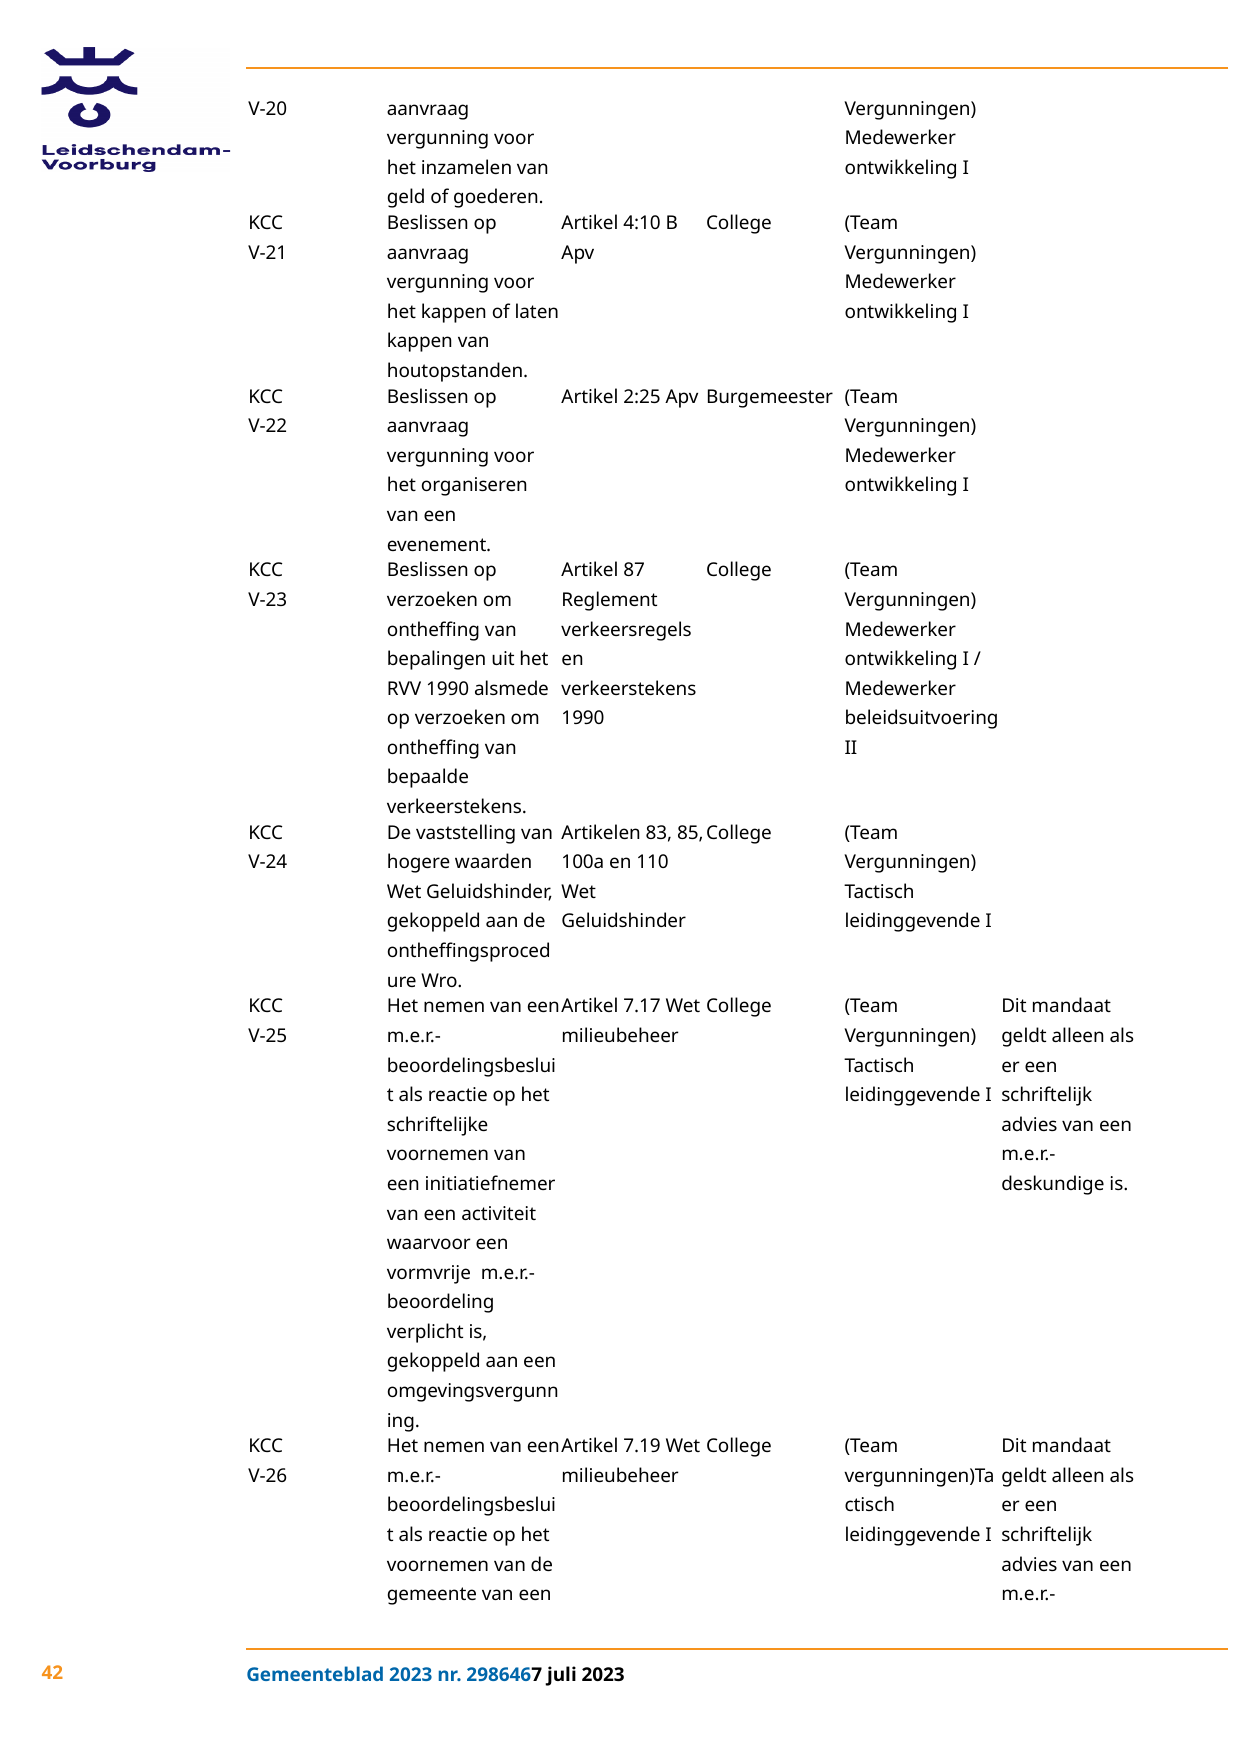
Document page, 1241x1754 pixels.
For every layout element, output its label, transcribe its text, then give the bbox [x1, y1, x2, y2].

table_cell (Team Vergunningen) Medewerker ontwikkeling I [844, 383, 1001, 557]
picture [41, 47, 231, 172]
table_cell Beslissen op verzoeken om ontheffing van bepalingen uit het RVV 1990 alsmede op verzoeken om ontheffing van bepaalde verkeerstekens. [387, 557, 561, 819]
table_cell Het nemen van een m.e.r.-beoordelingsbesluit als reactie op het voornemen van de gemeente van een [387, 1433, 561, 1606]
table_cell Artikel 2:25 Apv [561, 383, 706, 557]
table_cell College [706, 557, 844, 819]
table_cell (Team vergunningen)Tactisch leidinggevende I [844, 1433, 1001, 1606]
table_cell [1001, 383, 1152, 557]
table_cell College [706, 209, 844, 383]
table_cell KCC V-23 [248, 557, 387, 819]
table_cell (Team Vergunningen) Medewerker ontwikkeling I [844, 209, 1001, 383]
table_cell Dit mandaat geldt alleen als er een schriftelijk advies van een m.e.r.- [1001, 1433, 1152, 1606]
table_cell Beslissen op aanvraag vergunning voor het organiseren van een evenement. [387, 383, 561, 557]
table_cell KCC V-24 [248, 819, 387, 993]
table_cell Beslissen op aanvraag vergunning voor het kappen of laten kappen van houtopstanden. [387, 209, 561, 383]
table_cell [1001, 557, 1152, 819]
table_cell College [706, 819, 844, 993]
table_cell Artikelen 83, 85, 100a en 110 Wet Geluidshinder [561, 819, 706, 993]
table_cell Artikel 87 Reglement verkeersregels en verkeerstekens 1990 [561, 557, 706, 819]
table_cell aanvraag vergunning voor het inzamelen van geld of goederen. [387, 95, 561, 209]
table_cell [1001, 209, 1152, 383]
table_cell KCC V-25 [248, 993, 387, 1432]
table_cell Vergunningen) Medewerker ontwikkeling I [844, 95, 1001, 209]
table_cell [1001, 95, 1152, 209]
table_cell De vaststelling van hogere waarden Wet Geluidshinder, gekoppeld aan de ontheffingsprocedure Wro. [387, 819, 561, 993]
table_cell [561, 95, 706, 209]
table_cell KCC V-22 [248, 383, 387, 557]
table_cell KCC V-26 [248, 1433, 387, 1606]
table_cell Burgemeester [706, 383, 844, 557]
table_cell KCC V-21 [248, 209, 387, 383]
table_cell [1001, 819, 1152, 993]
table_cell Het nemen van een m.e.r.-beoordelingsbesluit als reactie op het schriftelijke voornemen van een initiatiefnemer van een activiteit waarvoor een vormvrije m.e.r.-beoordeling verplicht is, gekoppeld aan een omgevingsvergunning. [387, 993, 561, 1432]
table_cell [706, 95, 844, 209]
table_cell College [706, 993, 844, 1432]
table_cell Artikel 7.19 Wet milieubeheer [561, 1433, 706, 1606]
table_cell Artikel 4:10 B Apv [561, 209, 706, 383]
table_cell Artikel 7.17 Wet milieubeheer [561, 993, 706, 1432]
table_cell (Team Vergunningen) Tactisch leidinggevende I [844, 819, 1001, 993]
table_cell Dit mandaat geldt alleen als er een schriftelijk advies van een m.e.r.-deskundige is. [1001, 993, 1152, 1432]
table_cell V-20 [248, 95, 387, 209]
table_cell (Team Vergunningen) Tactisch leidinggevende I [844, 993, 1001, 1432]
table_cell (Team Vergunningen) Medewerker ontwikkeling I / Medewerker beleidsuitvoering II [844, 557, 1001, 819]
table_cell College [706, 1433, 844, 1606]
